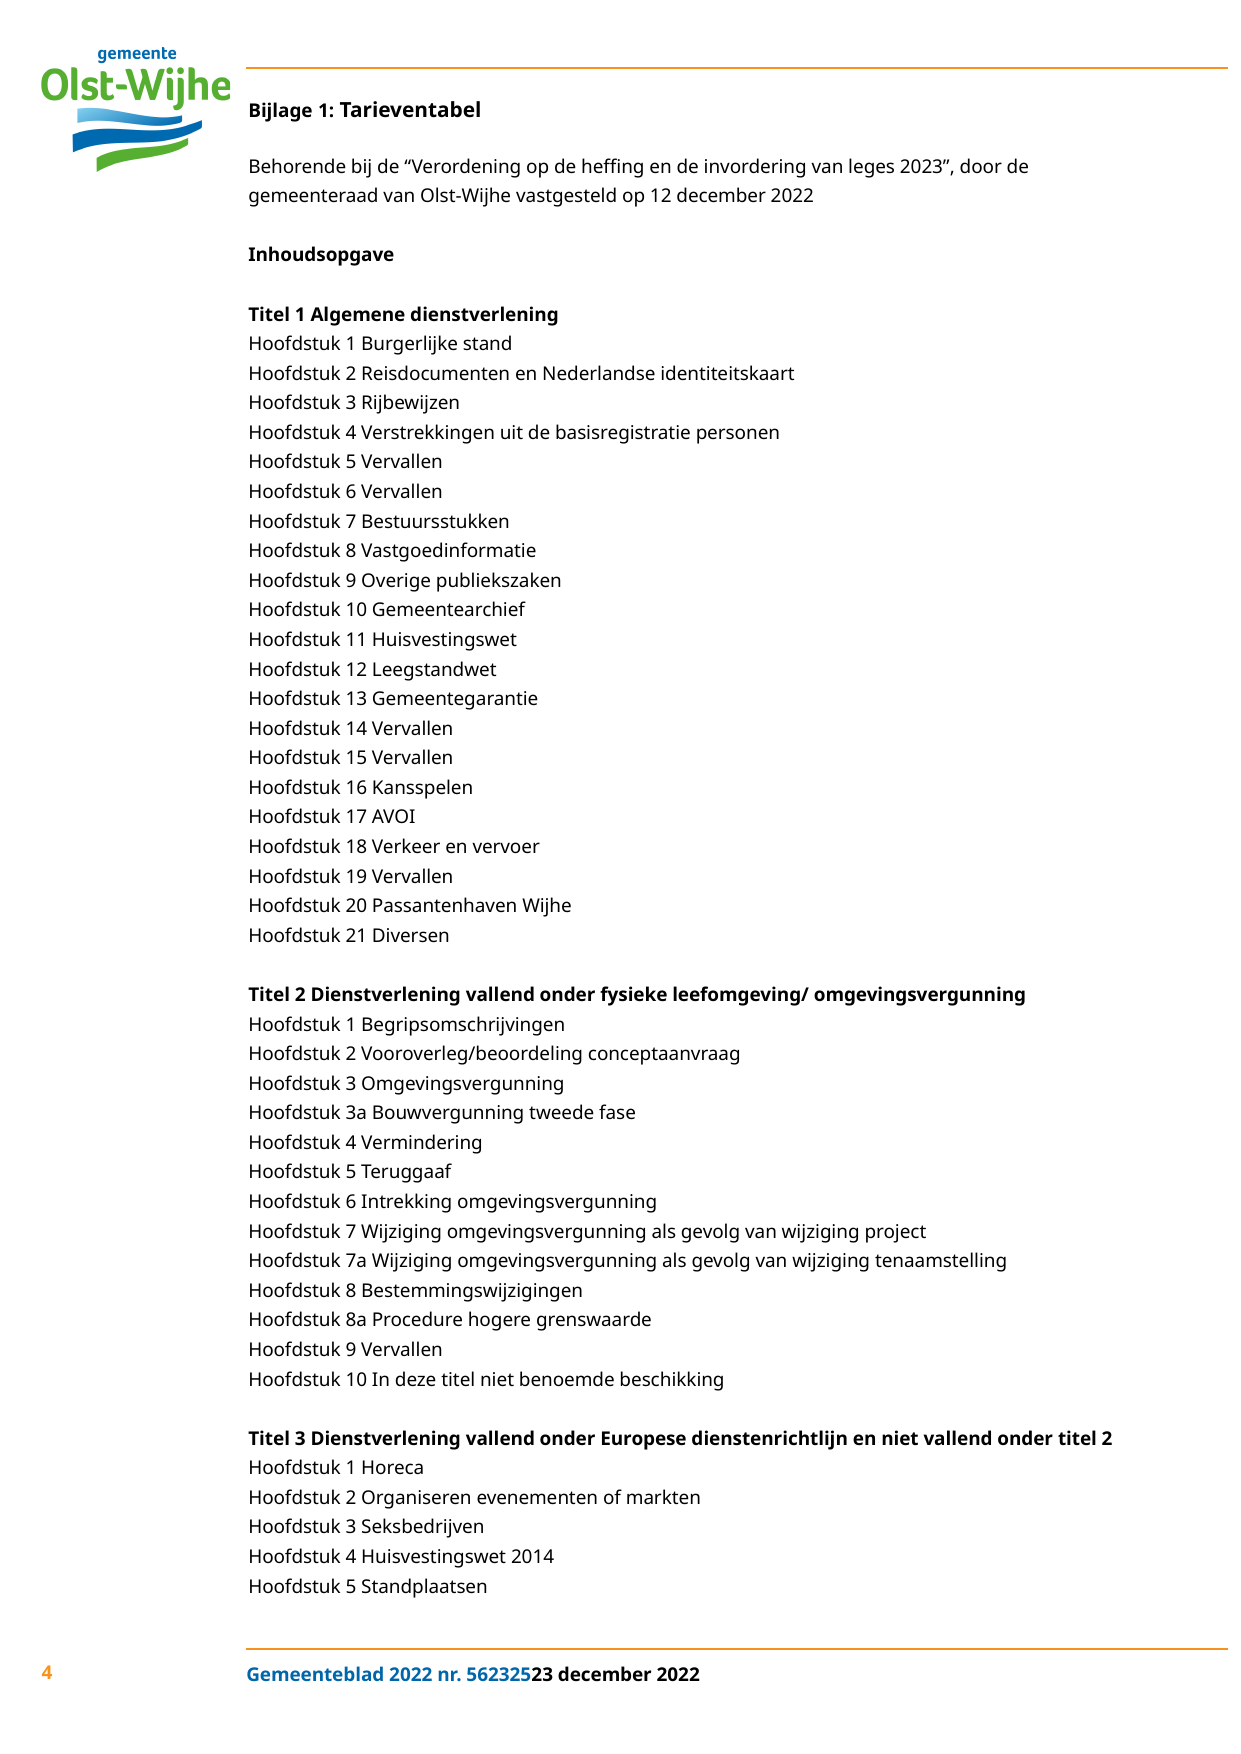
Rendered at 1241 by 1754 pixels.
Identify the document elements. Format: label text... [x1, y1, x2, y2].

text Hoofdstuk 5 Standplaatsen [248, 1573, 1152, 1599]
text Hoofdstuk 8 Bestemmingswijzigingen [248, 1277, 1152, 1303]
text Hoofdstuk 4 Verstrekkingen uit de basisregistratie personen [248, 419, 1152, 445]
text Hoofdstuk 2 Vooroverleg/beoordeling conceptaanvraag [248, 1040, 1152, 1066]
text Hoofdstuk 4 Vermindering [248, 1129, 1152, 1155]
text Hoofdstuk 5 Vervallen [248, 449, 1152, 474]
text Hoofdstuk 5 Teruggaaf [248, 1159, 1152, 1184]
text Hoofdstuk 15 Vervallen [248, 744, 1152, 770]
text Hoofdstuk 7a Wijziging omgevingsvergunning als gevolg van wijziging tenaamstelling [248, 1247, 1152, 1273]
text Hoofdstuk 8a Procedure hogere grenswaarde [248, 1307, 1152, 1332]
text Hoofdstuk 9 Vervallen [248, 1336, 1152, 1362]
text Hoofdstuk 2 Reisdocumenten en Nederlandse identiteitskaart [248, 360, 1152, 386]
text Hoofdstuk 11 Huisvestingswet [248, 626, 1152, 652]
text Hoofdstuk 19 Vervallen [248, 863, 1152, 889]
text Titel 1 Algemene dienstverlening [248, 301, 1152, 327]
text Hoofdstuk 3a Bouwvergunning tweede fase [248, 1099, 1152, 1125]
text Hoofdstuk 14 Vervallen [248, 715, 1152, 741]
text Hoofdstuk 13 Gemeentegarantie [248, 685, 1152, 711]
text Hoofdstuk 18 Verkeer en vervoer [248, 833, 1152, 859]
text Hoofdstuk 21 Diversen [248, 922, 1152, 948]
text Hoofdstuk 3 Seksbedrijven [248, 1514, 1152, 1539]
text Hoofdstuk 7 Bestuursstukken [248, 508, 1152, 534]
text Inhoudsopgave [248, 242, 1152, 267]
picture [41, 47, 231, 172]
text Hoofdstuk 2 Organiseren evenementen of markten [248, 1484, 1152, 1510]
text Hoofdstuk 10 Gemeentearchief [248, 597, 1152, 622]
text Hoofdstuk 16 Kansspelen [248, 774, 1152, 800]
text Hoofdstuk 6 Intrekking omgevingsvergunning [248, 1188, 1152, 1214]
text Hoofdstuk 12 Leegstandwet [248, 656, 1152, 682]
text Hoofdstuk 3 Rijbewijzen [248, 389, 1152, 415]
text Behorende bij de “Verordening op de heffing en de invordering van leges 2023”, door de gemeenteraad van Olst-Wijhe vastgesteld op 12 december 2022 [248, 153, 1152, 208]
text Hoofdstuk 9 Overige publiekszaken [248, 567, 1152, 593]
text Hoofdstuk 8 Vastgoedinformatie [248, 537, 1152, 563]
text Hoofdstuk 7 Wijziging omgevingsvergunning als gevolg van wijziging project [248, 1218, 1152, 1244]
text Titel 3 Dienstverlening vallend onder Europese dienstenrichtlijn en niet vallend onder titel 2 [248, 1425, 1152, 1451]
text Bijlage 1: Tarieventabel [248, 95, 1152, 123]
text Hoofdstuk 4 Huisvestingswet 2014 [248, 1543, 1152, 1569]
text Titel 2 Dienstverlening vallend onder fysieke leefomgeving/ omgevingsvergunning [248, 981, 1152, 1007]
text Hoofdstuk 3 Omgevingsvergunning [248, 1070, 1152, 1096]
text Hoofdstuk 1 Horeca [248, 1454, 1152, 1480]
text Hoofdstuk 17 AVOI [248, 804, 1152, 829]
text Hoofdstuk 1 Begripsomschrijvingen [248, 1011, 1152, 1037]
text Hoofdstuk 1 Burgerlijke stand [248, 330, 1152, 356]
text Hoofdstuk 10 In deze titel niet benoemde beschikking [248, 1366, 1152, 1392]
text Hoofdstuk 20 Passantenhaven Wijhe [248, 892, 1152, 918]
text Hoofdstuk 6 Vervallen [248, 478, 1152, 504]
